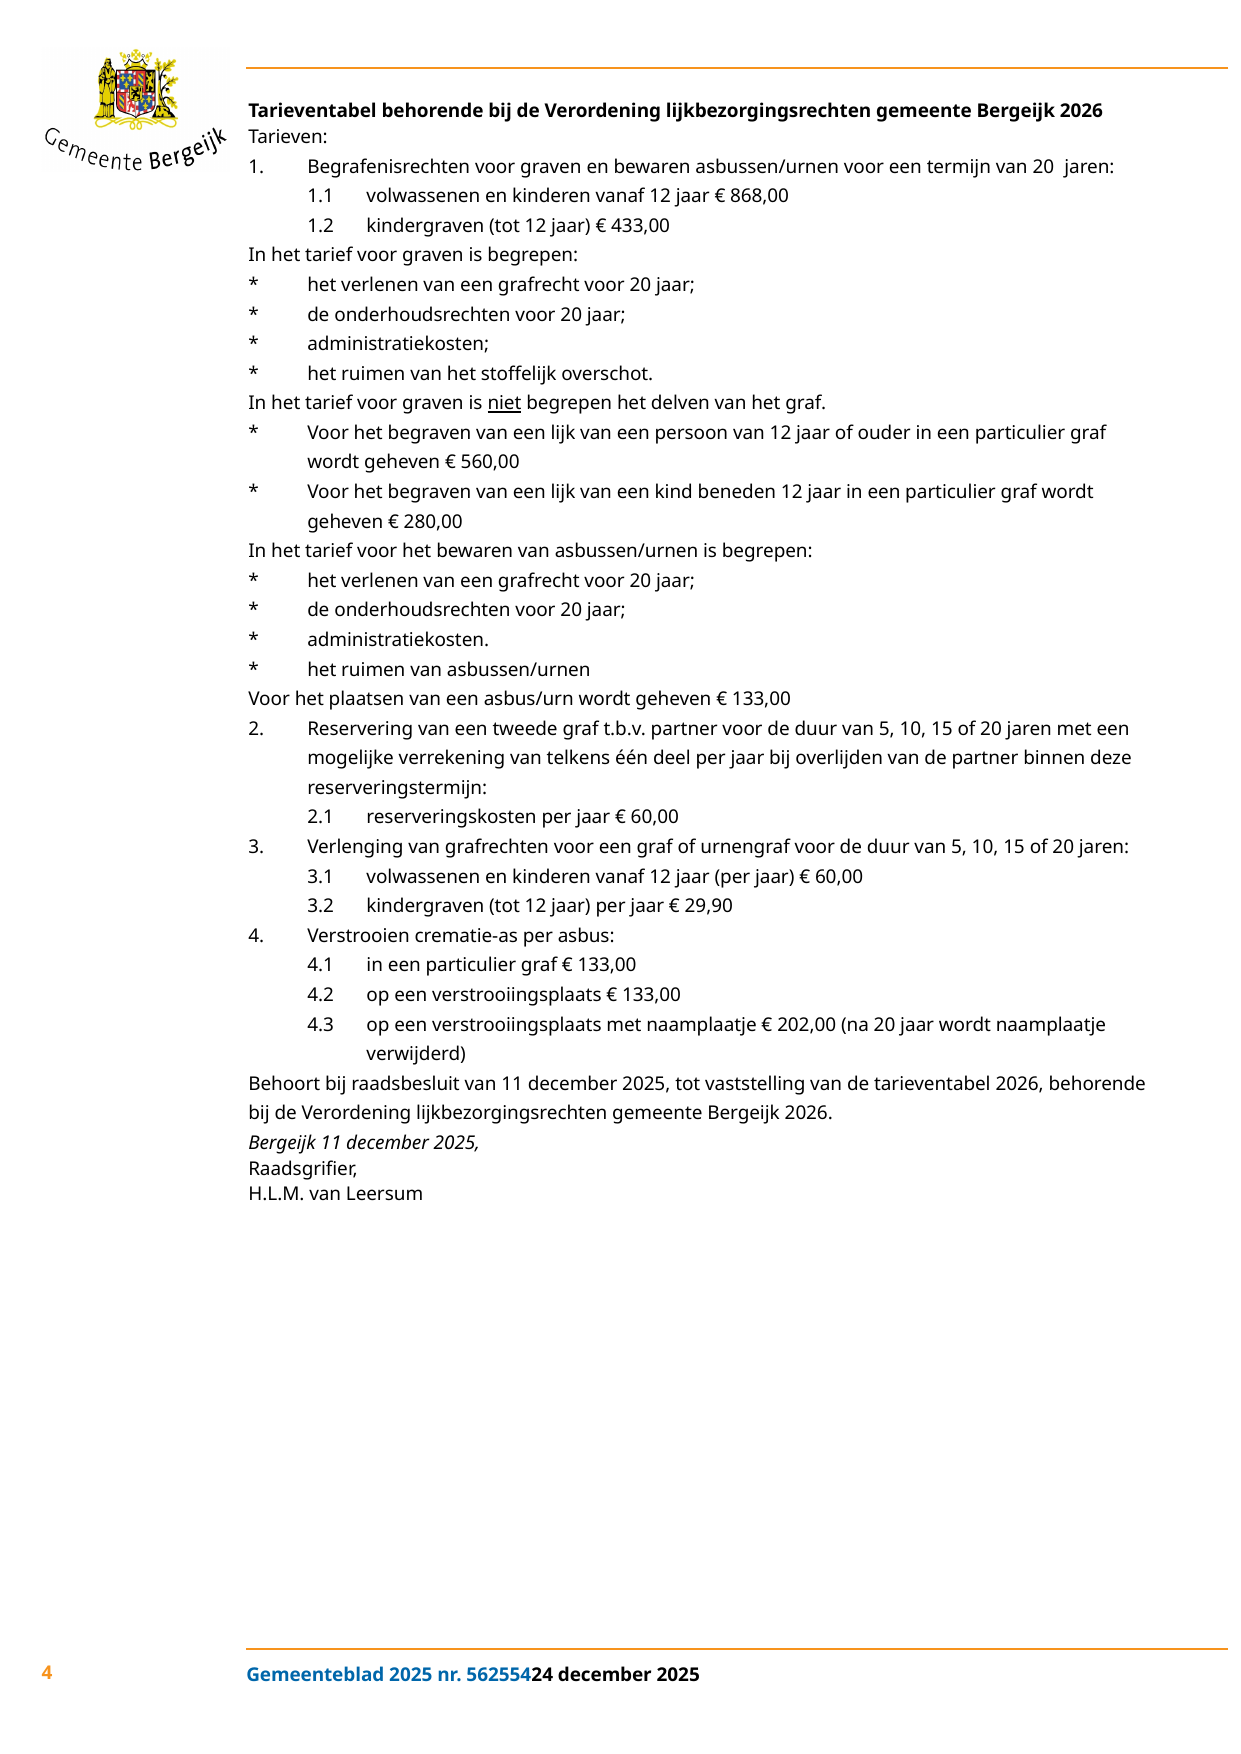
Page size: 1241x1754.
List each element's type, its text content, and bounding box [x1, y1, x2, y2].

list Verstrooien crematie-as per asbus: [248, 922, 1152, 948]
list het verlenen van een grafrecht voor 20 jaar; [248, 567, 1152, 593]
list Verlenging van grafrechten voor een graf of urnengraf voor de duur van 5, 10, 15 of 20 jaren: [248, 833, 1152, 859]
list kindergraven (tot 12 jaar) € 433,00 [307, 212, 1152, 238]
list kindergraven (tot 12 jaar) per jaar € 29,90 [307, 892, 1152, 918]
text Voor het plaatsen van een asbus/urn wordt geheven € 133,00 [248, 685, 1152, 711]
text Bergeijk 11 december 2025, [248, 1129, 1152, 1155]
list op een verstrooiingsplaats € 133,00 [307, 981, 1152, 1007]
text Tarieventabel behorende bij de Verordening lijkbezorgingsrechten gemeente Bergeijk 2026 [248, 95, 1152, 123]
list de onderhoudsrechten voor 20 jaar; [248, 597, 1152, 622]
text H.L.M. van Leersum [248, 1181, 1152, 1206]
list Reservering van een tweede graf t.b.v. partner voor de duur van 5, 10, 15 of 20 jaren met een mogelijke verrekening van telkens één deel per jaar bij overlijden van de partner binnen deze reserveringstermijn: [248, 715, 1152, 800]
list het ruimen van het stoffelijk overschot. [248, 360, 1152, 386]
list administratiekosten. [248, 626, 1152, 652]
text In het tarief voor graven is begrepen: [248, 242, 1152, 267]
text Raadsgrifier, [248, 1155, 1152, 1181]
list het verlenen van een grafrecht voor 20 jaar; [248, 271, 1152, 297]
picture [41, 47, 231, 172]
list op een verstrooiingsplaats met naamplaatje € 202,00 (na 20 jaar wordt naamplaatje verwijderd) [307, 1011, 1152, 1066]
list Voor het begraven van een lijk van een kind beneden 12 jaar in een particulier graf wordt geheven € 280,00 [248, 478, 1152, 534]
list Voor het begraven van een lijk van een persoon van 12 jaar of ouder in een particulier graf wordt geheven € 560,00 [248, 419, 1152, 474]
list reserveringskosten per jaar € 60,00 [307, 804, 1152, 829]
list administratiekosten; [248, 330, 1152, 356]
text In het tarief voor graven is niet begrepen het delven van het graf. [248, 389, 1152, 415]
list volwassenen en kinderen vanaf 12 jaar € 868,00 [307, 182, 1152, 208]
list volwassenen en kinderen vanaf 12 jaar (per jaar) € 60,00 [307, 863, 1152, 889]
text In het tarief voor het bewaren van asbussen/urnen is begrepen: [248, 537, 1152, 563]
list de onderhoudsrechten voor 20 jaar; [248, 301, 1152, 327]
text Tarieven: [248, 123, 1152, 149]
list in een particulier graf € 133,00 [307, 952, 1152, 977]
list het ruimen van asbussen/urnen [248, 656, 1152, 682]
text Behoort bij raadsbesluit van 11 december 2025, tot vaststelling van de tarieventabel 2026, behorende bij de Verordening lijkbezorgingsrechten gemeente Bergeijk 2026. [248, 1070, 1152, 1125]
list Begrafenisrechten voor graven en bewaren asbussen/urnen voor een termijn van 20 jaren: [248, 153, 1152, 179]
